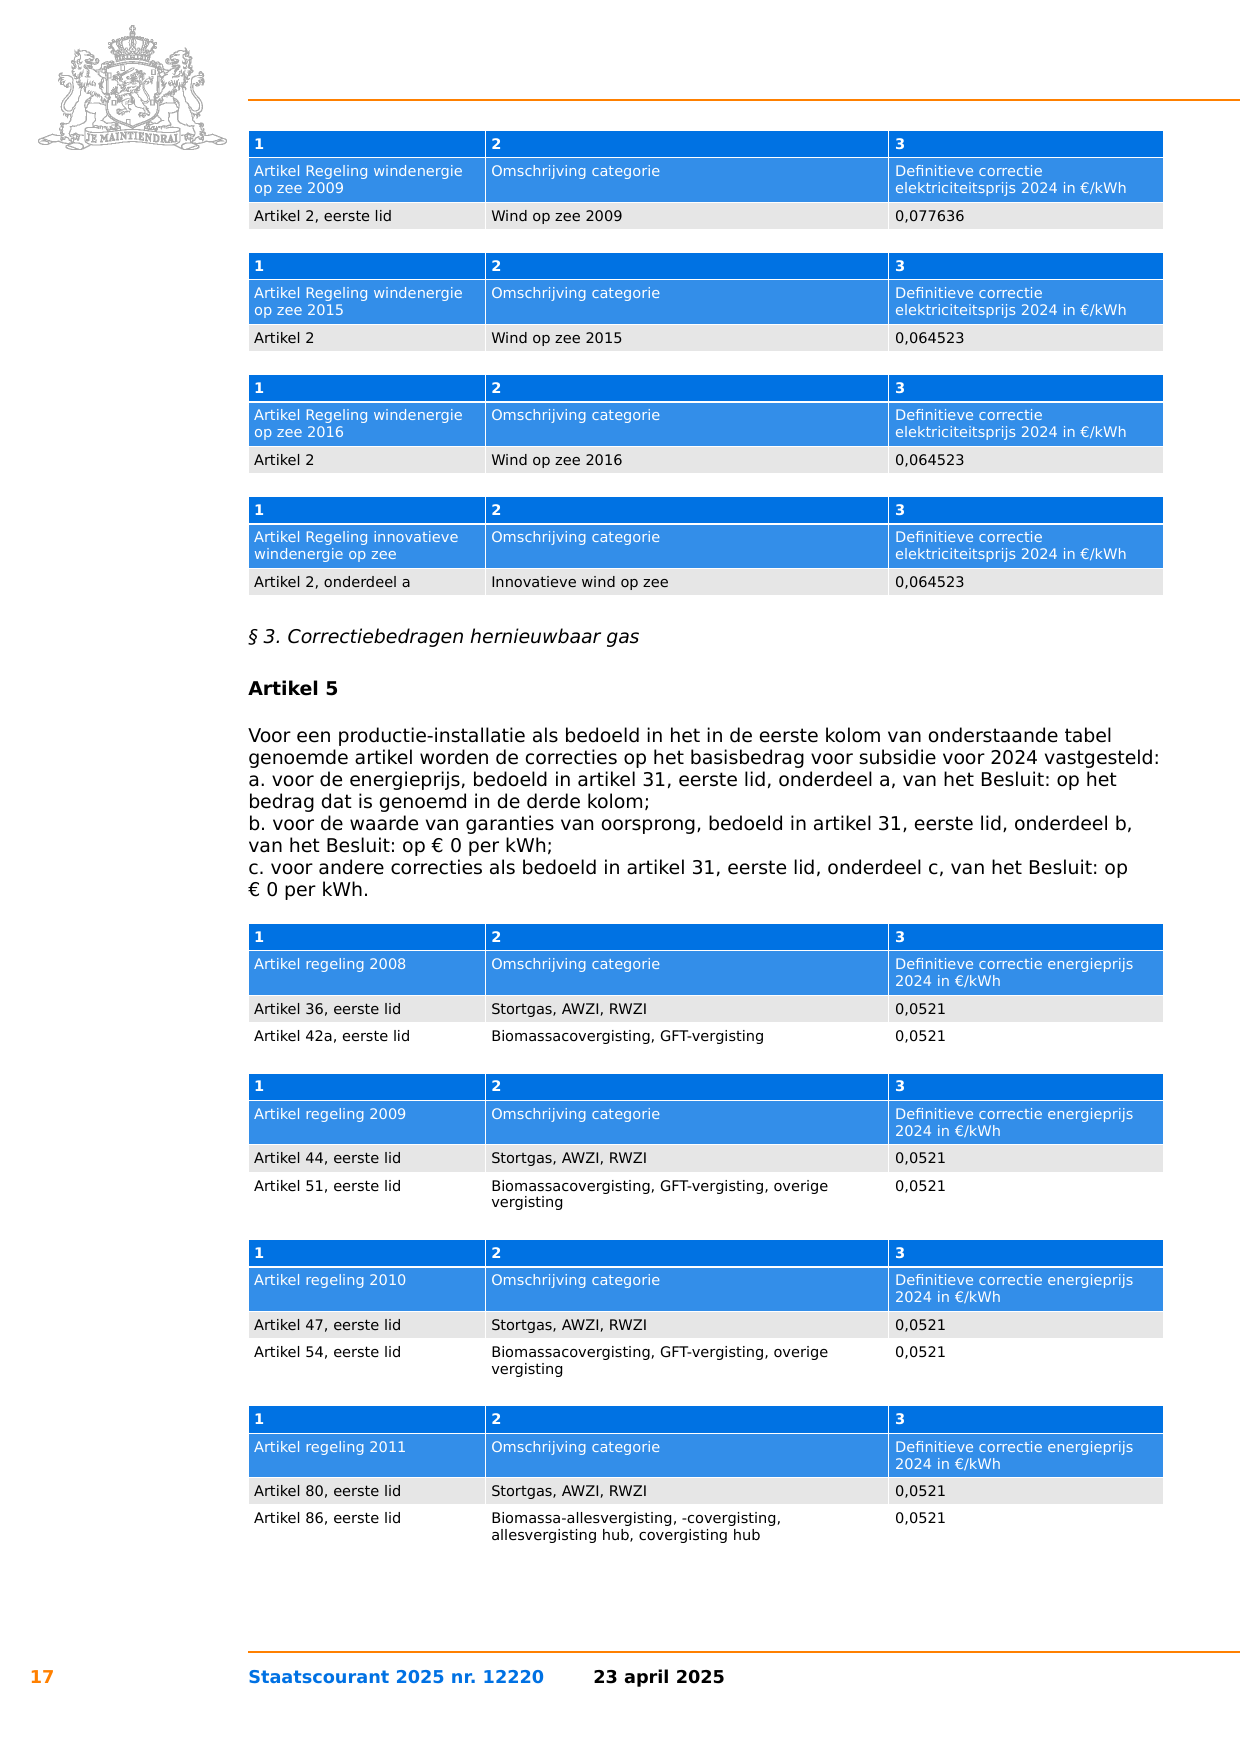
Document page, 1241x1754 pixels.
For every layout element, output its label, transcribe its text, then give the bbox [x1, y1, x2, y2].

table_cell Stortgas, AWZI, RWZI [486, 1145, 888, 1172]
table_cell Definitieve correctie energieprijs 2024 in €/kWh [889, 1101, 1163, 1144]
picture [38, 25, 227, 150]
table_cell Artikel Regeling windenergie op zee 2009 [249, 158, 485, 202]
table_cell 0,077636 [889, 203, 1163, 229]
table_header 3 [889, 1074, 1163, 1100]
table_cell Omschrijving categorie [486, 403, 888, 446]
table_header 1 [249, 924, 485, 950]
table_cell Artikel 47, eerste lid [249, 1312, 485, 1338]
table_cell Artikel 36, eerste lid [249, 996, 485, 1022]
table_header 1 [249, 375, 485, 401]
table_cell Artikel 2, onderdeel a [249, 569, 485, 595]
table_cell Artikel Regeling windenergie op zee 2015 [249, 280, 485, 324]
table_cell Wind op zee 2009 [486, 203, 888, 229]
text a. voor de energieprijs, bedoeld in artikel 31, eerste lid, onderdeel a, van het Besluit: op het bedrag dat is genoemd in de derde kolom; [248, 769, 1163, 813]
table_cell Omschrijving categorie [486, 951, 888, 995]
table_cell Artikel regeling 2010 [249, 1268, 485, 1311]
table_cell Artikel regeling 2008 [249, 951, 485, 995]
table_cell Artikel regeling 2011 [249, 1434, 485, 1477]
table_cell Biomassa-allesvergisting, -covergisting, allesvergisting hub, covergisting hub [486, 1506, 888, 1549]
table_cell 0,0521 [889, 1173, 1163, 1216]
table_header 3 [889, 1240, 1163, 1266]
table_cell Artikel Regeling windenergie op zee 2016 [249, 403, 485, 446]
table_cell Stortgas, AWZI, RWZI [486, 1312, 888, 1338]
table_header 3 [889, 131, 1163, 157]
table_cell Biomassacovergisting, GFT-vergisting, overige vergisting [486, 1339, 888, 1382]
table_cell Omschrijving categorie [486, 158, 888, 202]
table_header 3 [889, 253, 1163, 279]
table_cell Artikel regeling 2009 [249, 1101, 485, 1144]
subtitle Artikel 5 [248, 678, 1163, 700]
table_cell Definitieve correctie energieprijs 2024 in €/kWh [889, 1268, 1163, 1311]
table_header 1 [249, 497, 485, 523]
table_cell Definitieve correctie elektriciteitsprijs 2024 in €/kWh [889, 158, 1163, 202]
table_header 2 [486, 924, 888, 950]
table_cell 0,064523 [889, 325, 1163, 351]
table_cell 0,0521 [889, 1023, 1163, 1049]
table_header 1 [249, 1240, 485, 1266]
table_header 3 [889, 375, 1163, 401]
table_cell Artikel 2 [249, 325, 485, 351]
table_header 3 [889, 497, 1163, 523]
table_cell 0,0521 [889, 1506, 1163, 1549]
table_cell Omschrijving categorie [486, 1434, 888, 1477]
table_header 3 [889, 924, 1163, 950]
table_cell Artikel 44, eerste lid [249, 1145, 485, 1172]
table_header 1 [249, 253, 485, 279]
table_header 1 [249, 131, 485, 157]
table_cell Definitieve correctie elektriciteitsprijs 2024 in €/kWh [889, 403, 1163, 446]
table_header 3 [889, 1406, 1163, 1433]
table_cell Artikel 54, eerste lid [249, 1339, 485, 1382]
table_cell Wind op zee 2015 [486, 325, 888, 351]
table_cell 0,0521 [889, 1312, 1163, 1338]
table_cell Biomassacovergisting, GFT-vergisting [486, 1023, 888, 1049]
table_cell Artikel 86, eerste lid [249, 1506, 485, 1549]
table_header 2 [486, 1406, 888, 1433]
table_header 2 [486, 497, 888, 523]
table_cell Artikel 2, eerste lid [249, 203, 485, 229]
table_cell Definitieve correctie energieprijs 2024 in €/kWh [889, 951, 1163, 995]
text b. voor de waarde van garanties van oorsprong, bedoeld in artikel 31, eerste lid, onderdeel b, van het Besluit: op € 0 per kWh; [248, 813, 1163, 857]
table_header 2 [486, 131, 888, 157]
table_cell Wind op zee 2016 [486, 447, 888, 473]
table_header 2 [486, 1074, 888, 1100]
table_header 2 [486, 1240, 888, 1266]
table_cell Omschrijving categorie [486, 1101, 888, 1144]
table_cell Omschrijving categorie [486, 525, 888, 568]
table_cell Artikel 51, eerste lid [249, 1173, 485, 1216]
table_cell Omschrijving categorie [486, 280, 888, 324]
table_cell Omschrijving categorie [486, 1268, 888, 1311]
table_header 2 [486, 375, 888, 401]
table_cell Artikel 2 [249, 447, 485, 473]
table_cell 0,0521 [889, 1339, 1163, 1382]
table_cell 0,064523 [889, 569, 1163, 595]
table_cell Definitieve correctie elektriciteitsprijs 2024 in €/kWh [889, 525, 1163, 568]
table_cell Stortgas, AWZI, RWZI [486, 1478, 888, 1504]
text c. voor andere correcties als bedoeld in artikel 31, eerste lid, onderdeel c, van het Besluit: op € 0 per kWh. [248, 857, 1163, 901]
table_cell Artikel Regeling innovatieve windenergie op zee [249, 525, 485, 568]
table_cell Definitieve correctie energieprijs 2024 in €/kWh [889, 1434, 1163, 1477]
table_cell Artikel 42a, eerste lid [249, 1023, 485, 1049]
table_header 1 [249, 1074, 485, 1100]
table_cell Stortgas, AWZI, RWZI [486, 996, 888, 1022]
table_cell 0,0521 [889, 1478, 1163, 1504]
table_header 1 [249, 1406, 485, 1433]
table_cell Innovatieve wind op zee [486, 569, 888, 595]
table_cell 0,0521 [889, 1145, 1163, 1172]
subtitle § 3. Correctiebedragen hernieuwbaar gas [248, 626, 1163, 648]
table_cell Artikel 80, eerste lid [249, 1478, 485, 1504]
table_cell 0,0521 [889, 996, 1163, 1022]
table_cell 0,064523 [889, 447, 1163, 473]
table_cell Biomassacovergisting, GFT-vergisting, overige vergisting [486, 1173, 888, 1216]
text Voor een productie-installatie als bedoeld in het in de eerste kolom van onderstaande tabel genoemde artikel worden de correcties op het basisbedrag voor subsidie voor 2024 vastgesteld: [248, 725, 1163, 769]
table_header 2 [486, 253, 888, 279]
table_cell Definitieve correctie elektriciteitsprijs 2024 in €/kWh [889, 280, 1163, 324]
